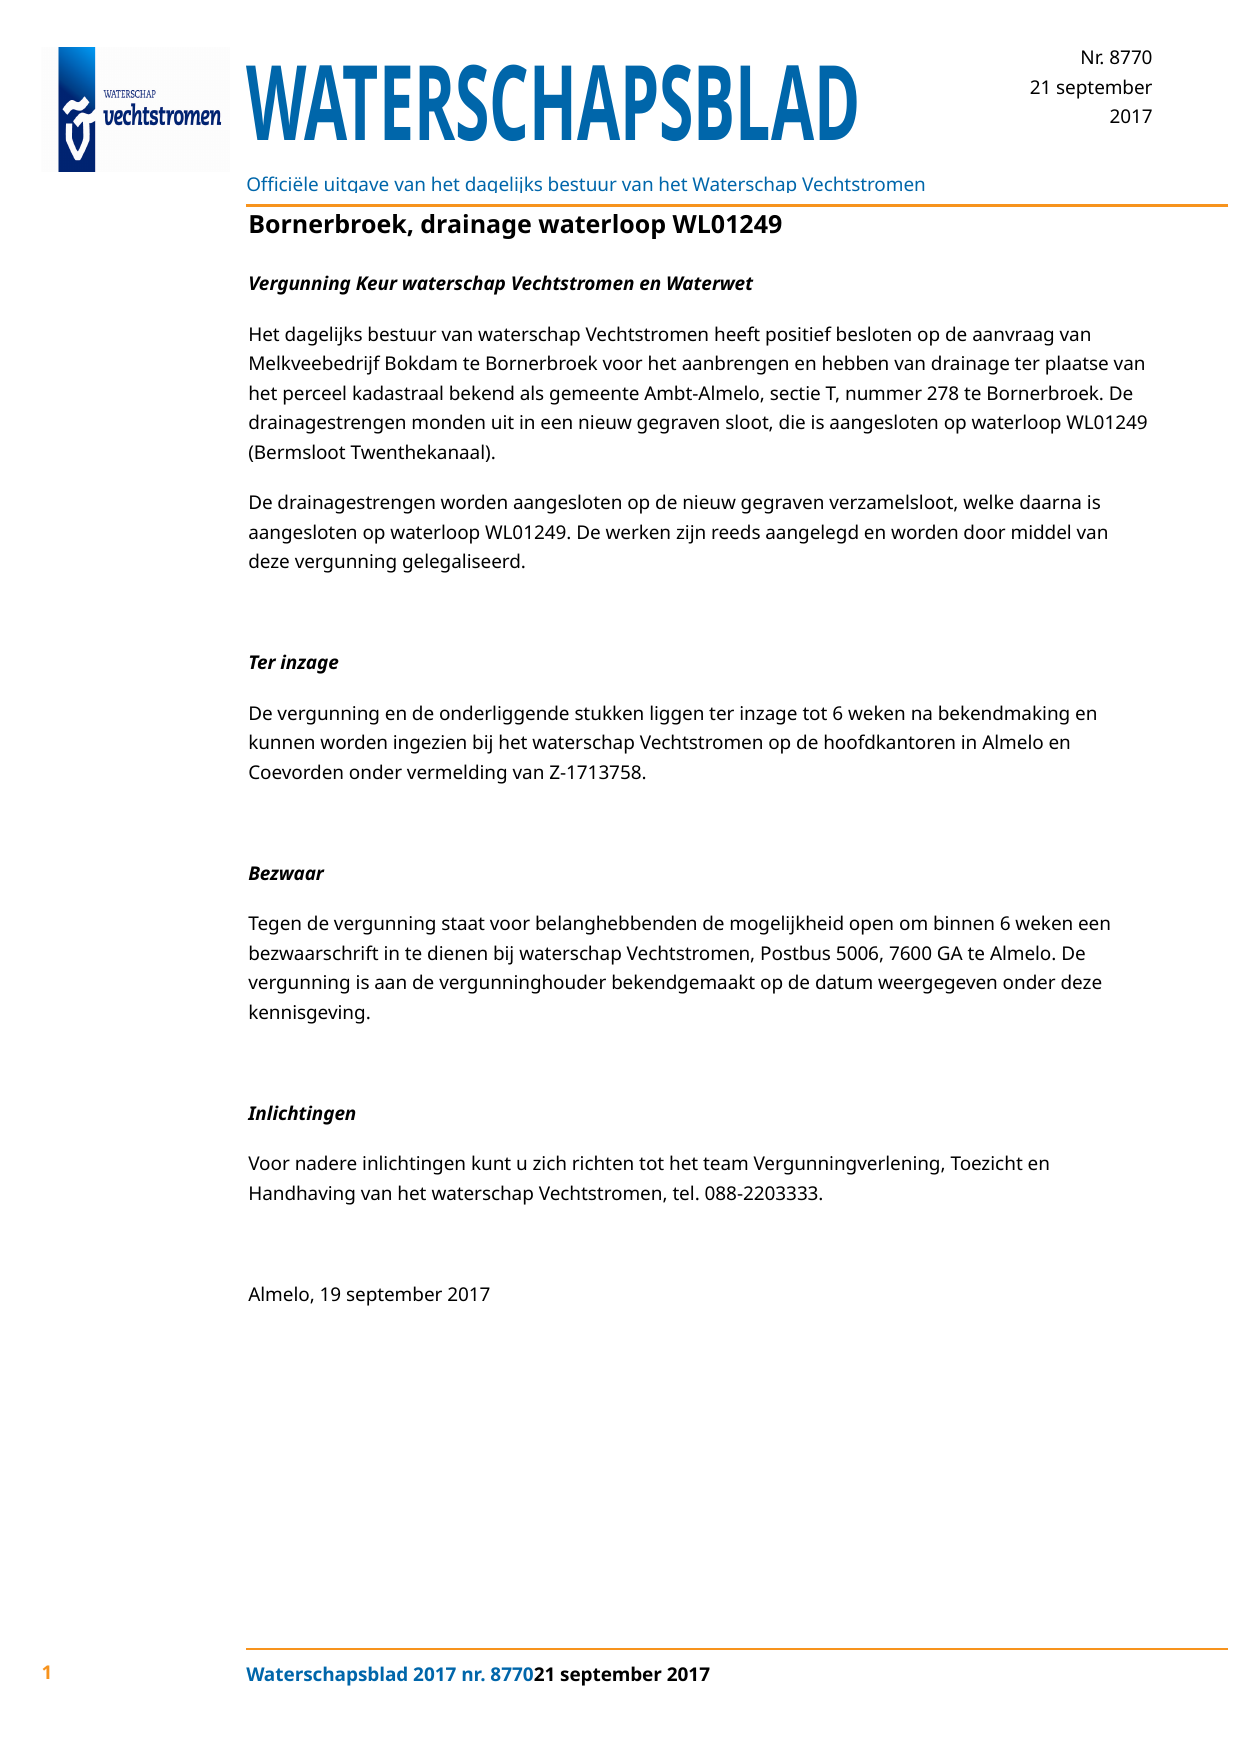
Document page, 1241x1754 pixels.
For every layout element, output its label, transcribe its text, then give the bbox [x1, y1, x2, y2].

text Voor nadere inlichtingen kunt u zich richten tot het team Vergunningverlening, Toezicht en Handhaving van het waterschap Vechtstromen, tel. 088-2203333. [248, 1150, 1152, 1206]
text Inlichtingen [248, 1100, 1152, 1126]
text De drainagestrengen worden aangesloten op de nieuw gegraven verzamelsloot, welke daarna is aangesloten op waterloop WL01249. De werken zijn reeds aangelegd en worden door middel van deze vergunning gelegaliseerd. [248, 489, 1152, 574]
text Ter inzage [248, 649, 1152, 675]
picture [41, 47, 231, 172]
text Bezwaar [248, 860, 1152, 886]
text Het dagelijks bestuur van waterschap Vechtstromen heeft positief besloten op de aanvraag van Melkveebedrijf Bokdam te Bornerbroek voor het aanbrengen en hebben van drainage ter plaatse van het perceel kadastraal bekend als gemeente Ambt-Almelo, sectie T, nummer 278 te Bornerbroek. De drainagestrengen monden uit in een nieuw gegraven sloot, die is aangesloten op waterloop WL01249 (Bermsloot Twenthekanaal). [248, 321, 1152, 465]
text Almelo, 19 september 2017 [248, 1281, 1152, 1306]
text De vergunning en de onderliggende stukken liggen ter inzage tot 6 weken na bekendmaking en kunnen worden ingezien bij het waterschap Vechtstromen op de hoofdkantoren in Almelo en Coevorden onder vermelding van Z-1713758. [248, 700, 1152, 785]
text Vergunning Keur waterschap Vechtstromen en Waterwet [248, 270, 1152, 296]
text Tegen de vergunning staat voor belanghebbenden de mogelijkheid open om binnen 6 weken een bezwaarschrift in te dienen bij waterschap Vechtstromen, Postbus 5006, 7600 GA te Almelo. De vergunning is aan de vergunninghouder bekendgemaakt op de datum weergegeven onder deze kennisgeving. [248, 910, 1152, 1025]
text Bornerbroek, drainage waterloop WL01249 [248, 207, 1152, 241]
